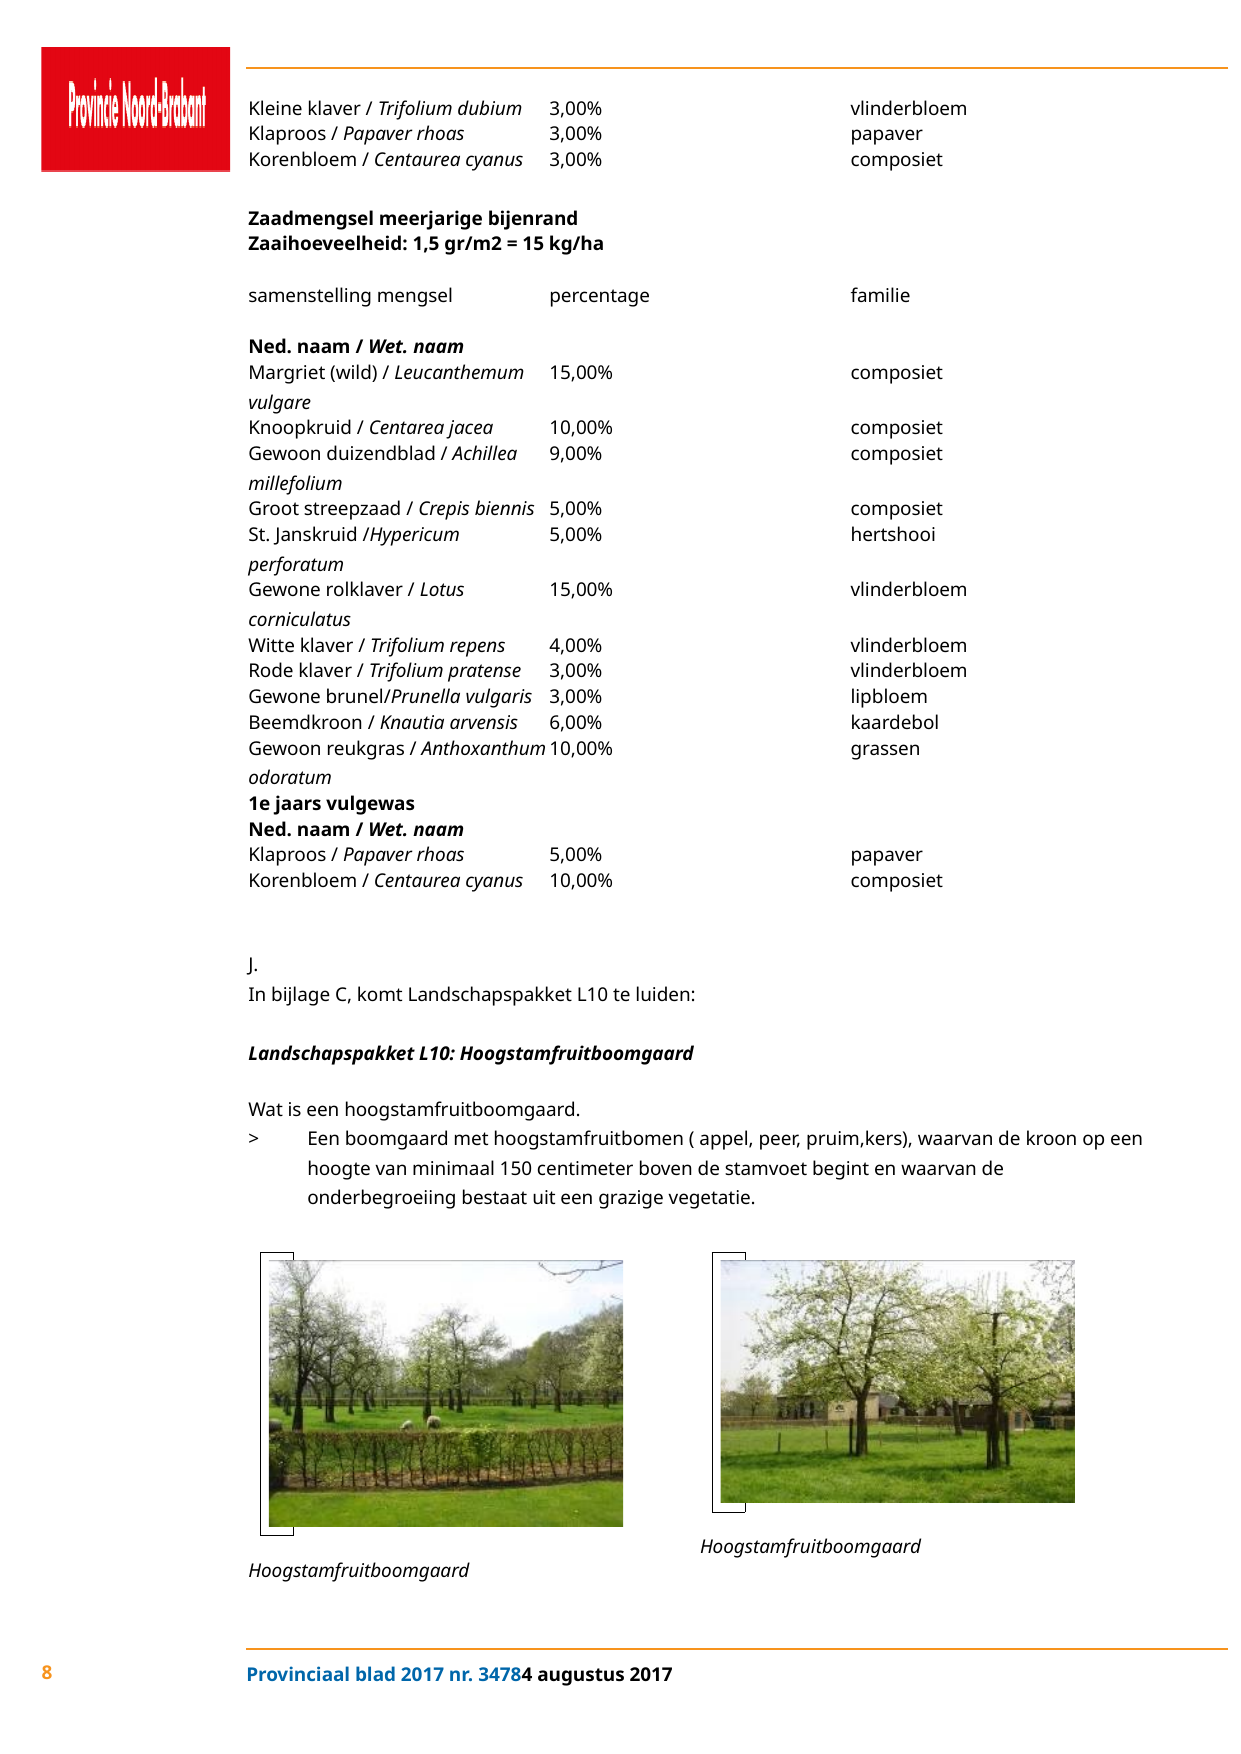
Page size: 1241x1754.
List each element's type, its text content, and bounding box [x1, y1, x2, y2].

table_cell [248, 893, 549, 919]
table_cell 3,00% [549, 146, 850, 172]
table_cell [850, 308, 1152, 333]
table_cell vlinderbloem [850, 95, 1152, 121]
table_cell composiet [850, 359, 1152, 414]
table_cell grassen [850, 735, 1152, 790]
table_cell St. Janskruid /Hypericum perforatum [248, 521, 549, 577]
table_cell [549, 256, 850, 282]
table_cell Klaproos / Papaver rhoas [248, 842, 549, 867]
table_cell vlinderbloem [850, 658, 1152, 683]
table_cell composiet [850, 868, 1152, 893]
table_cell 10,00% [549, 868, 850, 893]
table_cell Rode klaver / Trifolium pratense [248, 658, 549, 683]
table_cell [850, 334, 1152, 359]
table_cell hertshooi [850, 521, 1152, 577]
table_cell Beemdkroon / Knautia arvensis [248, 709, 549, 735]
table_cell composiet [850, 496, 1152, 521]
table_cell [850, 256, 1152, 282]
table_cell 10,00% [549, 415, 850, 440]
table_cell 15,00% [549, 359, 850, 414]
text In bijlage C, komt Landschapspakket L10 te luiden: [248, 981, 1152, 1007]
table_header Landschapspakket L10: Hoogstamfruitboomgaard [248, 1041, 1152, 1066]
table_cell [850, 790, 1152, 816]
table_cell Hoogstamfruitboomgaard [700, 1240, 1152, 1582]
table_cell Hoogstamfruitboomgaard [248, 1240, 700, 1582]
table_cell 10,00% [549, 735, 850, 790]
table_cell Klaproos / Papaver rhoas [248, 121, 549, 146]
table_cell 3,00% [549, 95, 850, 121]
table_cell samenstelling mengsel [248, 282, 549, 308]
table_cell [549, 816, 850, 842]
table_cell composiet [850, 440, 1152, 496]
table_cell [549, 308, 850, 333]
table_cell Zaaihoeveelheid: 1,5 gr/m2 = 15 kg/ha [248, 231, 1152, 256]
table_cell papaver [850, 121, 1152, 146]
picture [41, 47, 231, 172]
picture [720, 1260, 1075, 1503]
table_cell Gewone rolklaver / Lotus corniculatus [248, 577, 549, 632]
table_cell [248, 256, 549, 282]
table_cell Ned. naam / Wet. naam [248, 816, 549, 842]
table_cell kaardebol [850, 709, 1152, 735]
table_cell 5,00% [549, 521, 850, 577]
table_cell 3,00% [549, 684, 850, 709]
table_cell vlinderbloem [850, 577, 1152, 632]
table_cell [549, 334, 850, 359]
table_cell Gewoon reukgras / Anthoxanthum odoratum [248, 735, 549, 790]
table_cell 4,00% [549, 632, 850, 658]
table_cell Kleine klaver / Trifolium dubium [248, 95, 549, 121]
table_cell [248, 308, 549, 333]
table_cell Witte klaver / Trifolium repens [248, 632, 549, 658]
table_cell [549, 893, 850, 919]
table_cell 3,00% [549, 121, 850, 146]
table_cell Korenbloem / Centaurea cyanus [248, 146, 549, 172]
table_cell papaver [850, 842, 1152, 867]
table_cell 1e jaars vulgewas [248, 790, 549, 816]
table_cell composiet [850, 415, 1152, 440]
table_cell 15,00% [549, 577, 850, 632]
table_cell composiet [850, 146, 1152, 172]
table_cell Korenbloem / Centaurea cyanus [248, 868, 549, 893]
table_cell [850, 893, 1152, 919]
table_cell [850, 816, 1152, 842]
table_cell 3,00% [549, 658, 850, 683]
table_cell 9,00% [549, 440, 850, 496]
table_cell Margriet (wild) / Leucanthemum vulgare [248, 359, 549, 414]
table_cell Ned. naam / Wet. naam [248, 334, 549, 359]
table_header Zaadmengsel meerjarige bijenrand [248, 205, 1152, 231]
table_cell Knoopkruid / Centarea jacea [248, 415, 549, 440]
table_cell lipbloem [850, 684, 1152, 709]
table_cell Groot streepzaad / Crepis biennis [248, 496, 549, 521]
table_cell familie [850, 282, 1152, 308]
table_cell 5,00% [549, 842, 850, 867]
table_cell Wat is een hoogstamfruitboomgaard. Een boomgaard met hoogstamfruitbomen ( appel, peer, pruim,kers), waarvan de kroon op een hoogte van minimaal 150 centimeter boven de stamvoet begint en waarvan de onderbegroeiing bestaat uit een grazige vegetatie. [248, 1066, 1152, 1240]
picture [268, 1260, 624, 1527]
table_cell Gewoon duizendblad / Achillea millefolium [248, 440, 549, 496]
table_cell [549, 790, 850, 816]
table_cell vlinderbloem [850, 632, 1152, 658]
table_cell 5,00% [549, 496, 850, 521]
table_cell Gewone brunel/Prunella vulgaris [248, 684, 549, 709]
table_cell percentage [549, 282, 850, 308]
table_cell 6,00% [549, 709, 850, 735]
